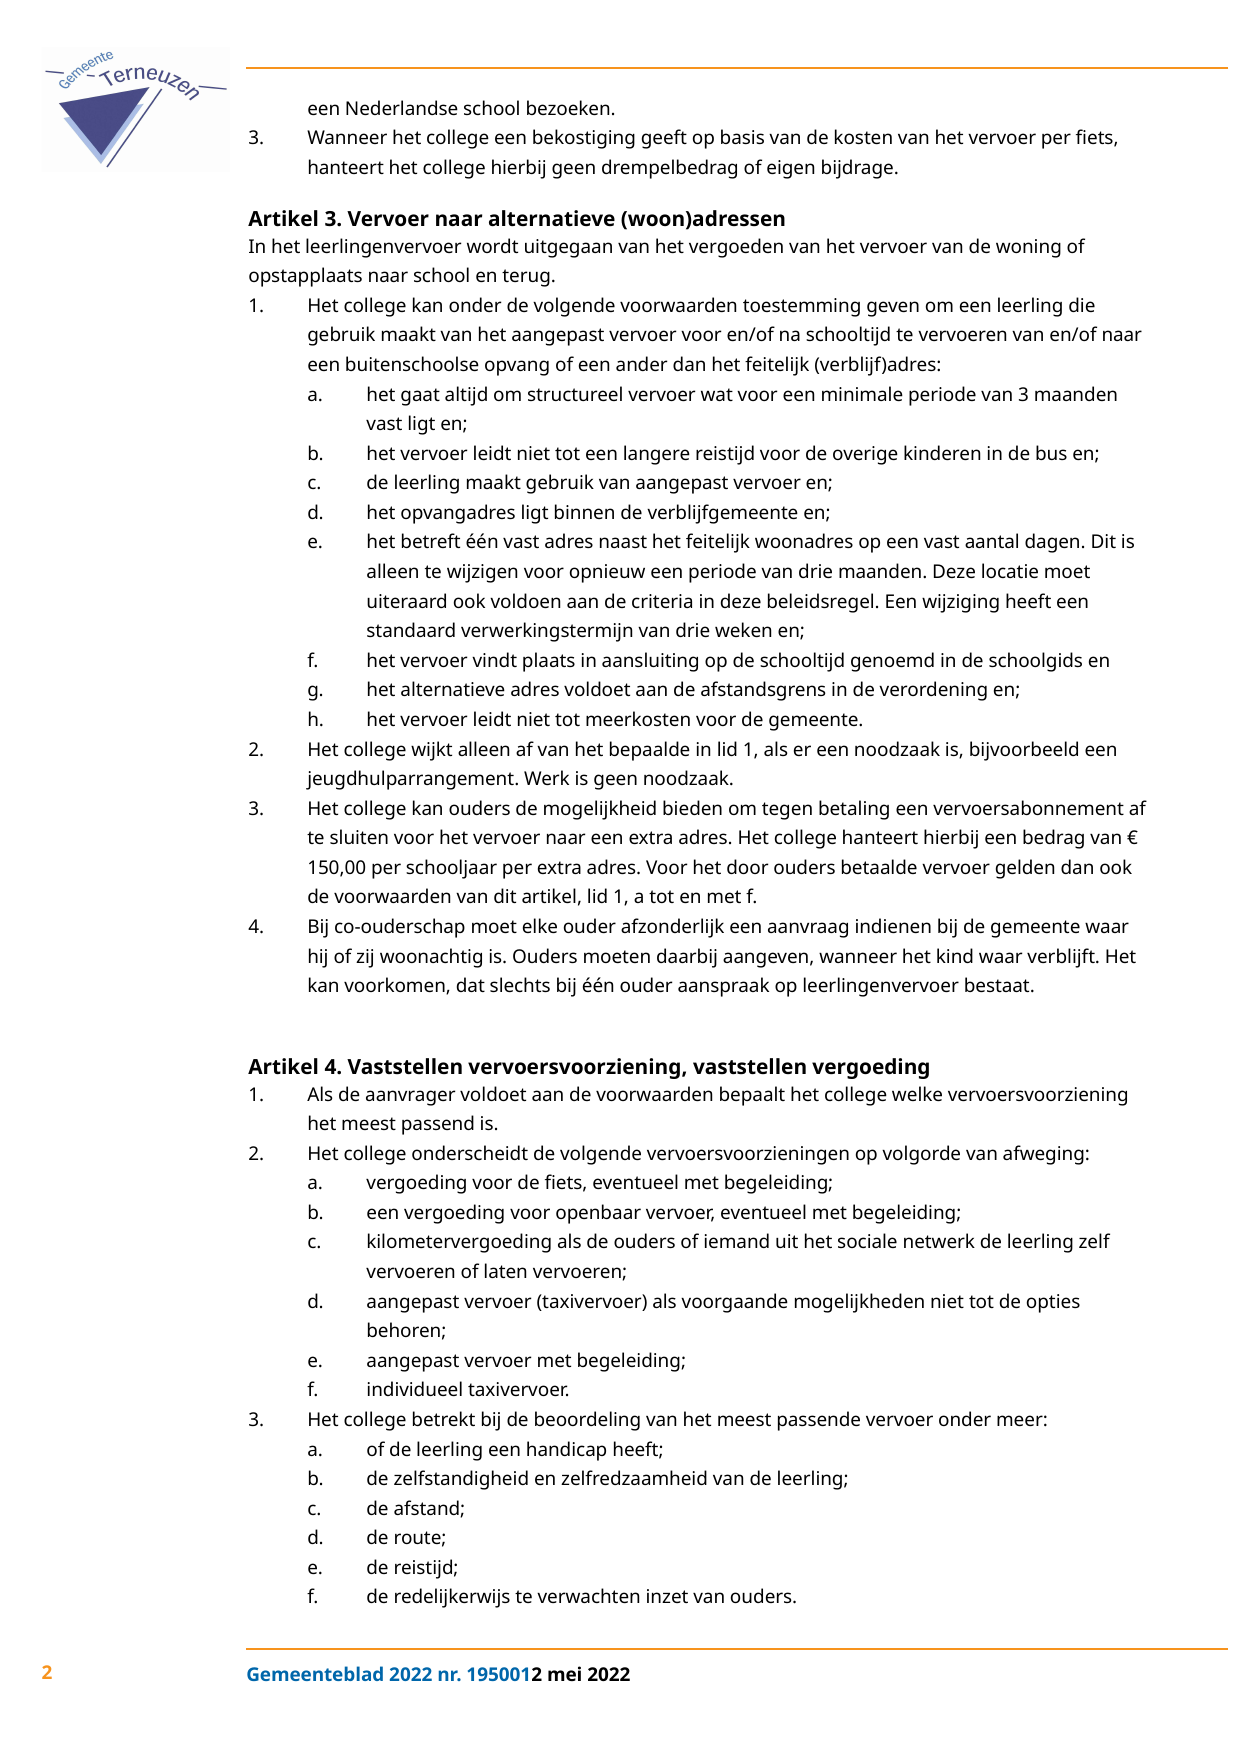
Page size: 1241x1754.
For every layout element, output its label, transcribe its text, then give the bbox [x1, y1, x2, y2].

list de reistijd; [307, 1554, 1152, 1580]
list het vervoer leidt niet tot een langere reistijd voor de overige kinderen in de bus en; [307, 440, 1152, 466]
list het gaat altijd om structureel vervoer wat voor een minimale periode van 3 maanden vast ligt en; [307, 381, 1152, 436]
list het betreft één vast adres naast het feitelijk woonadres op een vast aantal dagen. Dit is alleen te wijzigen voor opnieuw een periode van drie maanden. Deze locatie moet uiteraard ook voldoen aan de criteria in deze beleidsregel. Een wijziging heeft een standaard verwerkingstermijn van drie weken en; [307, 529, 1152, 643]
list aangepast vervoer (taxivervoer) als voorgaande mogelijkheden niet tot de opties behoren; [307, 1288, 1152, 1343]
list Het college wijkt alleen af van het bepaalde in lid 1, als er een noodzaak is, bijvoorbeeld een jeugdhulparrangement. Werk is geen noodzaak. [248, 736, 1152, 791]
text Artikel 3. Vervoer naar alternatieve (woon)adressen [248, 204, 1152, 233]
list aangepast vervoer met begeleiding; [307, 1347, 1152, 1373]
text Artikel 4. Vaststellen vervoersvoorziening, vaststellen vergoeding [248, 1052, 1152, 1081]
list Het college kan onder de volgende voorwaarden toestemming geven om een leerling die gebruik maakt van het aangepast vervoer voor en/of na schooltijd te vervoeren van en/of naar een buitenschoolse opvang of een ander dan het feitelijk (verblijf)adres: [248, 292, 1152, 377]
list Het college betrekt bij de beoordeling van het meest passende vervoer onder meer: [248, 1406, 1152, 1432]
list de afstand; [307, 1495, 1152, 1521]
list de zelfstandigheid en zelfredzaamheid van de leerling; [307, 1465, 1152, 1491]
text In het leerlingenvervoer wordt uitgegaan van het vergoeden van het vervoer van de woning of opstapplaats naar school en terug. [248, 233, 1152, 288]
list het alternatieve adres voldoet aan de afstandsgrens in de verordening en; [307, 677, 1152, 702]
list een Nederlandse school bezoeken. [248, 95, 1152, 121]
list Bij co-ouderschap moet elke ouder afzonderlijk een aanvraag indienen bij de gemeente waar hij of zij woonachtig is. Ouders moeten daarbij aangeven, wanneer het kind waar verblijft. Het kan voorkomen, dat slechts bij één ouder aanspraak op leerlingenvervoer bestaat. [248, 913, 1152, 998]
list een vergoeding voor openbaar vervoer, eventueel met begeleiding; [307, 1199, 1152, 1225]
list het opvangadres ligt binnen de verblijfgemeente en; [307, 499, 1152, 525]
list Het college kan ouders de mogelijkheid bieden om tegen betaling een vervoersabonnement af te sluiten voor het vervoer naar een extra adres. Het college hanteert hierbij een bedrag van € 150,00 per schooljaar per extra adres. Voor het door ouders betaalde vervoer gelden dan ook de voorwaarden van dit artikel, lid 1, a tot en met f. [248, 795, 1152, 909]
list kilometervergoeding als de ouders of iemand uit het sociale netwerk de leerling zelf vervoeren of laten vervoeren; [307, 1229, 1152, 1284]
list het vervoer leidt niet tot meerkosten voor de gemeente. [307, 706, 1152, 732]
list de leerling maakt gebruik van aangepast vervoer en; [307, 469, 1152, 495]
list Wanneer het college een bekostiging geeft op basis van de kosten van het vervoer per fiets, hanteert het college hierbij geen drempelbedrag of eigen bijdrage. [248, 124, 1152, 180]
list of de leerling een handicap heeft; [307, 1436, 1152, 1462]
picture [41, 47, 231, 172]
list Het college onderscheidt de volgende vervoersvoorzieningen op volgorde van afweging: [248, 1140, 1152, 1166]
list het vervoer vindt plaats in aansluiting op de schooltijd genoemd in de schoolgids en [307, 647, 1152, 673]
list de route; [307, 1524, 1152, 1550]
list individueel taxivervoer. [307, 1377, 1152, 1402]
list de redelijkerwijs te verwachten inzet van ouders. [307, 1584, 1152, 1609]
list Als de aanvrager voldoet aan de voorwaarden bepaalt het college welke vervoersvoorziening het meest passend is. [248, 1081, 1152, 1136]
list vergoeding voor de fiets, eventueel met begeleiding; [307, 1169, 1152, 1195]
